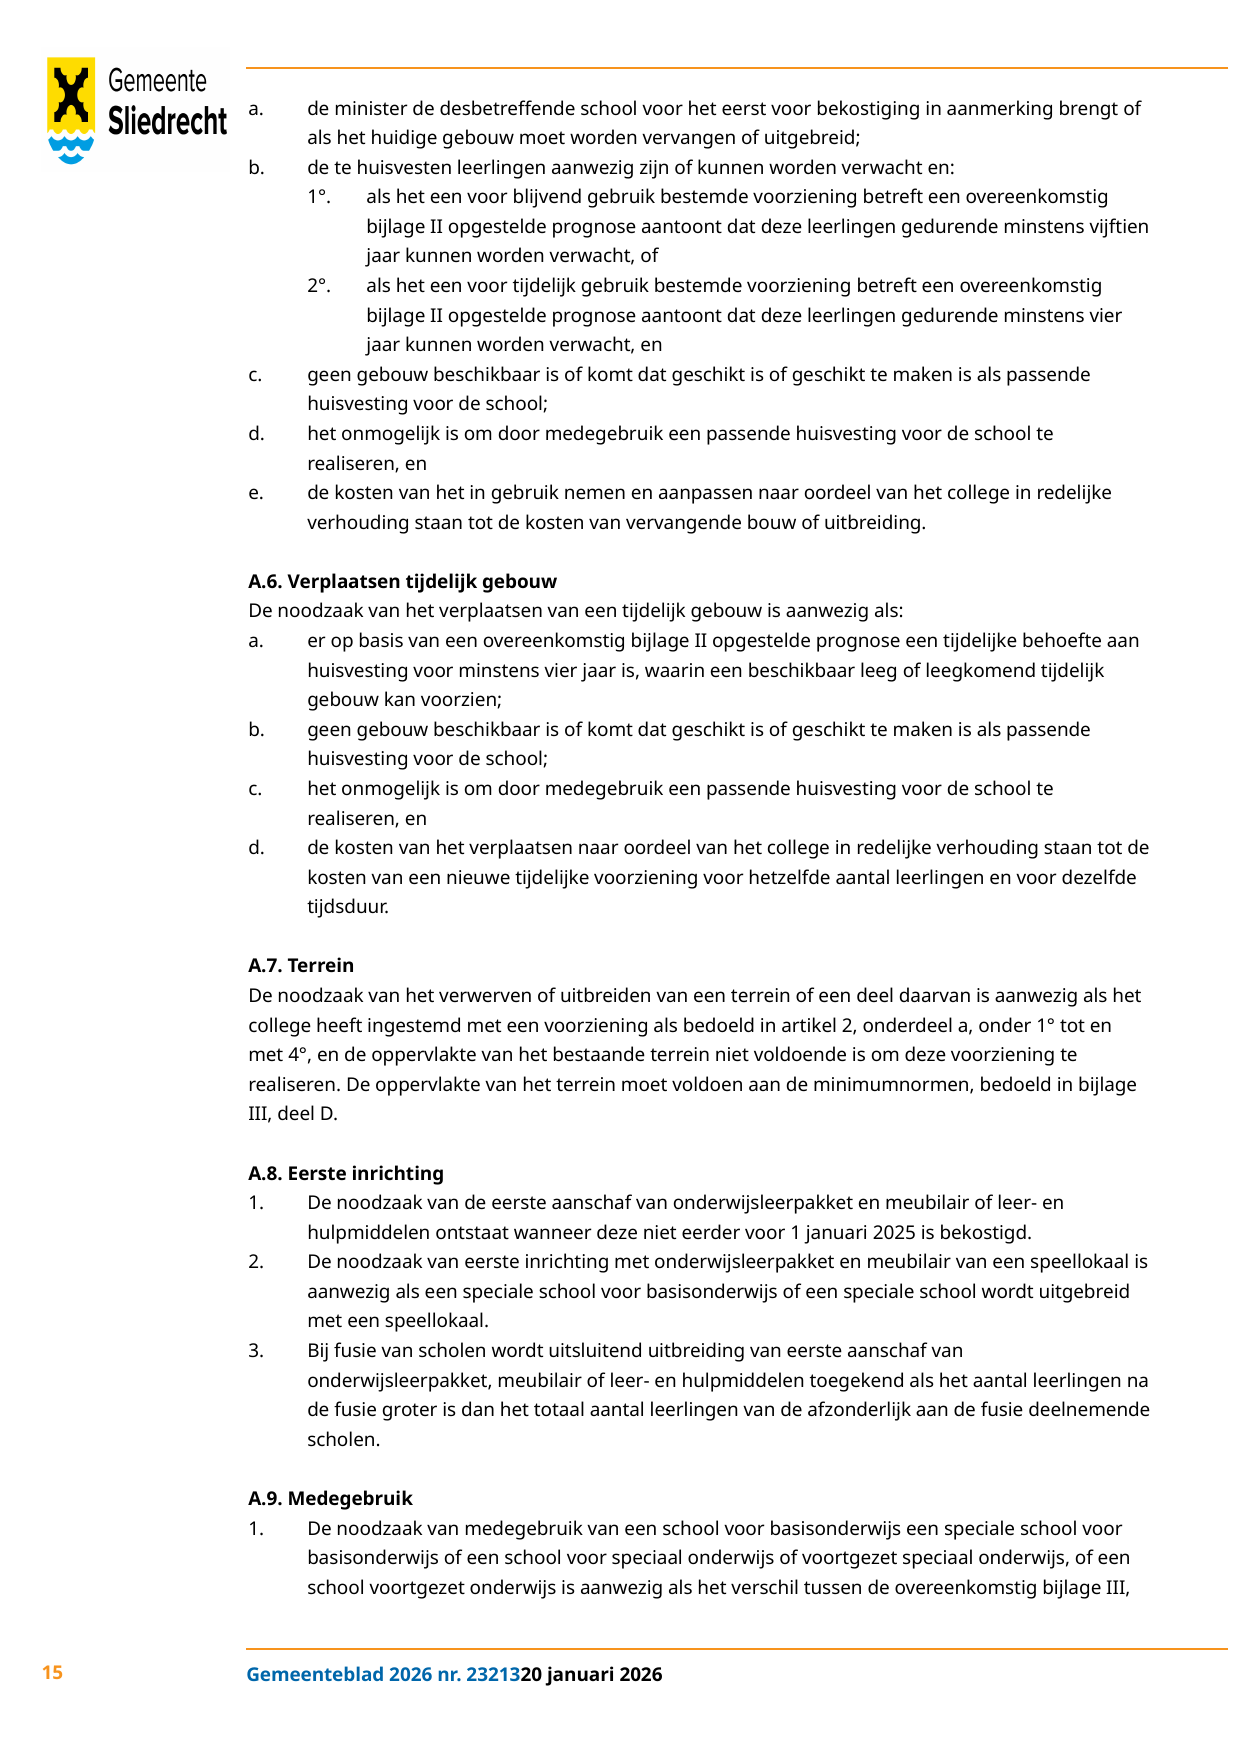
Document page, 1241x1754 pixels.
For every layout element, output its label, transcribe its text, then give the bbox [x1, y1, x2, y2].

list Bij fusie van scholen wordt uitsluitend uitbreiding van eerste aanschaf van onderwijsleerpakket, meubilair of leer- en hulpmiddelen toegekend als het aantal leerlingen na de fusie groter is dan het totaal aantal leerlingen van de afzonderlijk aan de fusie deelnemende scholen. [248, 1337, 1152, 1452]
text De noodzaak van het verplaatsen van een tijdelijk gebouw is aanwezig als: [248, 598, 1152, 623]
list De noodzaak van eerste inrichting met onderwijsleerpakket en meubilair van een speellokaal is aanwezig als een speciale school voor basisonderwijs of een speciale school wordt uitgebreid met een speellokaal. [248, 1248, 1152, 1333]
picture [41, 47, 231, 172]
text A.7. Terrein [248, 953, 1152, 978]
list de kosten van het in gebruik nemen en aanpassen naar oordeel van het college in redelijke verhouding staan tot de kosten van vervangende bouw of uitbreiding. [248, 479, 1152, 535]
text De noodzaak van het verwerven of uitbreiden van een terrein of een deel daarvan is aanwezig als het college heeft ingestemd met een voorziening als bedoeld in artikel 2, onderdeel a, onder 1° tot en met 4°, en de oppervlakte van het bestaande terrein niet voldoende is om deze voorziening te realiseren. De oppervlakte van het terrein moet voldoen aan de minimumnormen, bedoeld in bijlage III, deel D. [248, 982, 1152, 1126]
list er op basis van een overeenkomstig bijlage II opgestelde prognose een tijdelijke behoefte aan huisvesting voor minstens vier jaar is, waarin een beschikbaar leeg of leegkomend tijdelijk gebouw kan voorzien; [248, 627, 1152, 712]
list het onmogelijk is om door medegebruik een passende huisvesting voor de school te realiseren, en [248, 775, 1152, 831]
list De noodzaak van medegebruik van een school voor basisonderwijs een speciale school voor basisonderwijs of een school voor speciaal onderwijs of voortgezet speciaal onderwijs, of een school voortgezet onderwijs is aanwezig als het verschil tussen de overeenkomstig bijlage III, [248, 1515, 1152, 1600]
text A.9. Medegebruik [248, 1485, 1152, 1511]
list de minister de desbetreffende school voor het eerst voor bekostiging in aanmerking brengt of als het huidige gebouw moet worden vervangen of uitgebreid; [248, 95, 1152, 150]
list het onmogelijk is om door medegebruik een passende huisvesting voor de school te realiseren, en [248, 420, 1152, 476]
text A.8. Eerste inrichting [248, 1160, 1152, 1186]
list geen gebouw beschikbaar is of komt dat geschikt is of geschikt te maken is als passende huisvesting voor de school; [248, 361, 1152, 416]
list De noodzaak van de eerste aanschaf van onderwijsleerpakket en meubilair of leer- en hulpmiddelen ontstaat wanneer deze niet eerder voor 1 januari 2025 is bekostigd. [248, 1189, 1152, 1245]
list als het een voor blijvend gebruik bestemde voorziening betreft een overeenkomstig bijlage II opgestelde prognose aantoont dat deze leerlingen gedurende minstens vijftien jaar kunnen worden verwacht, of [307, 183, 1152, 268]
list als het een voor tijdelijk gebruik bestemde voorziening betreft een overeenkomstig bijlage II opgestelde prognose aantoont dat deze leerlingen gedurende minstens vier jaar kunnen worden verwacht, en [307, 272, 1152, 357]
list geen gebouw beschikbaar is of komt dat geschikt is of geschikt te maken is als passende huisvesting voor de school; [248, 716, 1152, 771]
list de kosten van het verplaatsen naar oordeel van het college in redelijke verhouding staan tot de kosten van een nieuwe tijdelijke voorziening voor hetzelfde aantal leerlingen en voor dezelfde tijdsduur. [248, 834, 1152, 919]
text A.6. Verplaatsen tijdelijk gebouw [248, 568, 1152, 594]
list de te huisvesten leerlingen aanwezig zijn of kunnen worden verwacht en: [248, 154, 1152, 180]
